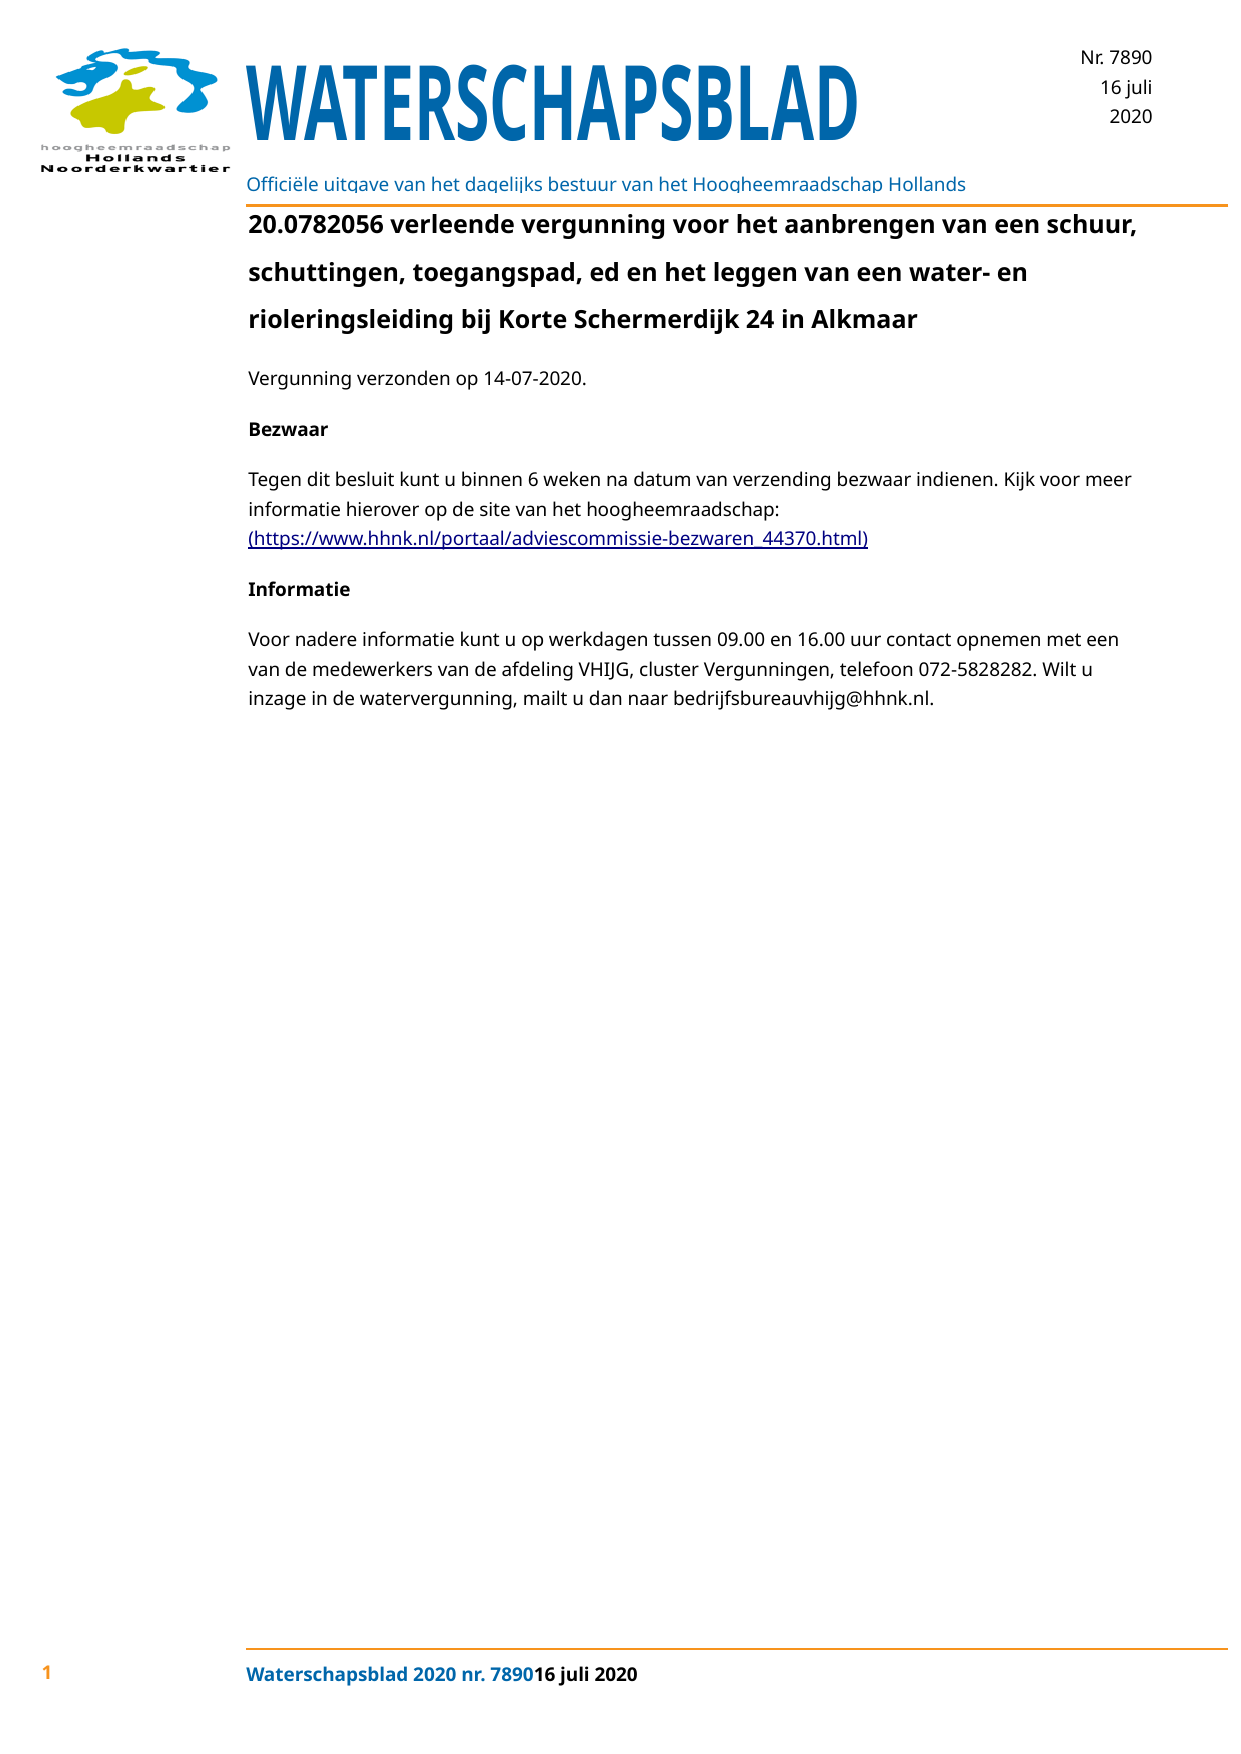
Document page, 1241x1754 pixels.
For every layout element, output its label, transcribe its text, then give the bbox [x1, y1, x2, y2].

text Tegen dit besluit kunt u binnen 6 weken na datum van verzending bezwaar indienen. Kijk voor meer informatie hierover op de site van het hoogheemraadschap: (https://www.hhnk.nl/portaal/adviescommissie-bezwaren_44370.html) [248, 466, 1152, 551]
text Vergunning verzonden op 14-07-2020. [248, 366, 1152, 391]
text Voor nadere informatie kunt u op werkdagen tussen 09.00 en 16.00 uur contact opnemen met een van de medewerkers van de afdeling VHIJG, cluster Vergunningen, telefoon 072-5828282. Wilt u inzage in de watervergunning, mailt u dan naar bedrijfsbureauvhijg@hhnk.nl. [248, 626, 1152, 711]
text Informatie [248, 576, 1152, 602]
text 20.0782056 verleende vergunning voor het aanbrengen van een schuur, schuttingen, toegangspad, ed en het leggen van een water- en rioleringsleiding bij Korte Schermerdijk 24 in Alkmaar [248, 207, 1152, 336]
picture [41, 47, 231, 172]
text Bezwaar [248, 416, 1152, 442]
